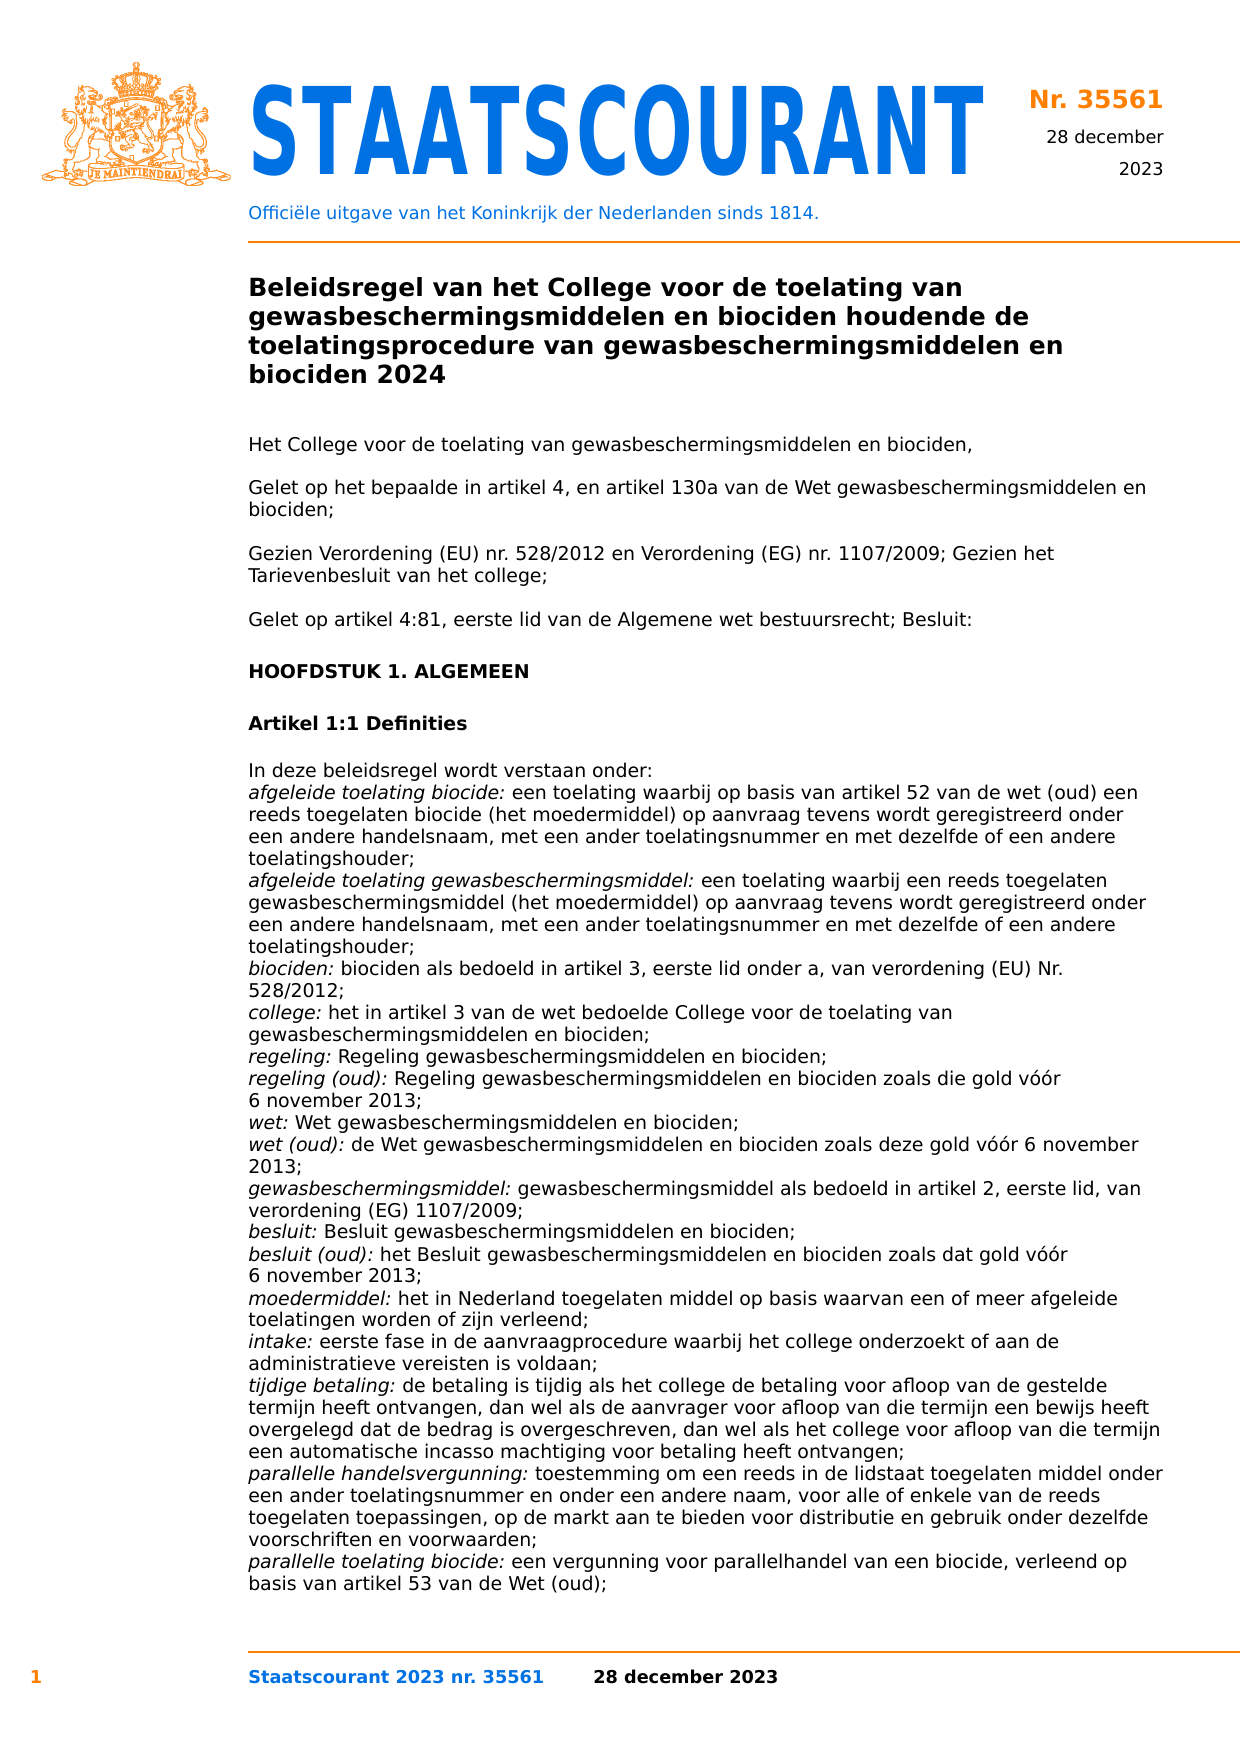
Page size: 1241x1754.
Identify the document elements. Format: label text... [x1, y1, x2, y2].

text tijdige betaling: de betaling is tijdig als het college de betaling voor afloop van de gestelde termijn heeft ontvangen, dan wel als de aanvrager voor afloop van die termijn een bewijs heeft overgelegd dat de bedrag is overgeschreven, dan wel als het college voor afloop van die termijn een automatische incasso machtiging voor betaling heeft ontvangen; [248, 1375, 1163, 1463]
text regeling (oud): Regeling gewasbeschermingsmiddelen en biociden zoals die gold vóór 6 november 2013; [248, 1068, 1163, 1112]
text afgeleide toelating gewasbeschermingsmiddel: een toelating waarbij een reeds toegelaten gewasbeschermingsmiddel (het moedermiddel) op aanvraag tevens wordt geregistreerd onder een andere handelsnaam, met een ander toelatingsnummer en met dezelfde of een andere toelatingshouder; [248, 870, 1163, 958]
text Gelet op artikel 4:81, eerste lid van de Algemene wet bestuursrecht; Besluit: [248, 609, 1163, 631]
text wet (oud): de Wet gewasbeschermingsmiddelen en biociden zoals deze gold vóór 6 november 2013; [248, 1133, 1163, 1177]
text afgeleide toelating biocide: een toelating waarbij op basis van artikel 52 van de wet (oud) een reeds toegelaten biocide (het moedermiddel) op aanvraag tevens wordt geregistreerd onder een andere handelsnaam, met een ander toelatingsnummer en met dezelfde of een andere toelatingshouder; [248, 782, 1163, 870]
text In deze beleidsregel wordt verstaan onder: [248, 760, 1163, 782]
text parallelle handelsvergunning: toestemming om een reeds in de lidstaat toegelaten middel onder een ander toelatingsnummer en onder een andere naam, voor alle of enkele van de reeds toegelaten toepassingen, op de markt aan te bieden voor distributie en gebruik onder dezelfde voorschriften en voorwaarden; [248, 1463, 1163, 1551]
text biociden: biociden als bedoeld in artikel 3, eerste lid onder a, van verordening (EU) Nr. 528/2012; [248, 958, 1163, 1002]
text Gezien Verordening (EU) nr. 528/2012 en Verordening (EG) nr. 1107/2009; Gezien het Tarievenbesluit van het college; [248, 543, 1163, 587]
text besluit (oud): het Besluit gewasbeschermingsmiddelen en biociden zoals dat gold vóór 6 november 2013; [248, 1243, 1163, 1287]
picture [41, 62, 231, 186]
text Gelet op het bepaalde in artikel 4, en artikel 130a van de Wet gewasbeschermingsmiddelen en biociden; [248, 477, 1163, 521]
text wet: Wet gewasbeschermingsmiddelen en biociden; [248, 1112, 1163, 1133]
text intake: eerste fase in de aanvraagprocedure waarbij het college onderzoekt of aan de administratieve vereisten is voldaan; [248, 1331, 1163, 1375]
table_cell Officiële uitgave van het Koninkrijk der Nederlanden sinds 1814. [248, 203, 1240, 241]
text besluit: Besluit gewasbeschermingsmiddelen en biociden; [248, 1221, 1163, 1243]
text college: het in artikel 3 van de wet bedoelde College voor de toelating van gewasbeschermingsmiddelen en biociden; [248, 1002, 1163, 1046]
subtitle Artikel 1:1 Definities [248, 713, 1163, 735]
text gewasbeschermingsmiddel: gewasbeschermingsmiddel als bedoeld in artikel 2, eerste lid, van verordening (EG) 1107/2009; [248, 1177, 1163, 1221]
table_cell 28 december [998, 121, 1240, 153]
subtitle Beleidsregel van het College voor de toelating van gewasbeschermingsmiddelen en biociden houdende de toelatingsprocedure van gewasbeschermingsmiddelen en biociden 2024 [248, 273, 1163, 390]
table_header [25, 62, 248, 241]
subtitle HOOFDSTUK 1. ALGEMEEN [248, 661, 1163, 683]
text parallelle toelating biocide: een vergunning voor parallelhandel van een biocide, verleend op basis van artikel 53 van de Wet (oud); [248, 1551, 1163, 1595]
table_header Nr. 35561 [998, 62, 1240, 121]
table_header STAATSCOURANT [248, 62, 998, 203]
text Het College voor de toelating van gewasbeschermingsmiddelen en biociden, [248, 433, 1163, 455]
text regeling: Regeling gewasbeschermingsmiddelen en biociden; [248, 1046, 1163, 1068]
table_cell 2023 [998, 153, 1240, 203]
text moedermiddel: het in Nederland toegelaten middel op basis waarvan een of meer afgeleide toelatingen worden of zijn verleend; [248, 1287, 1163, 1331]
